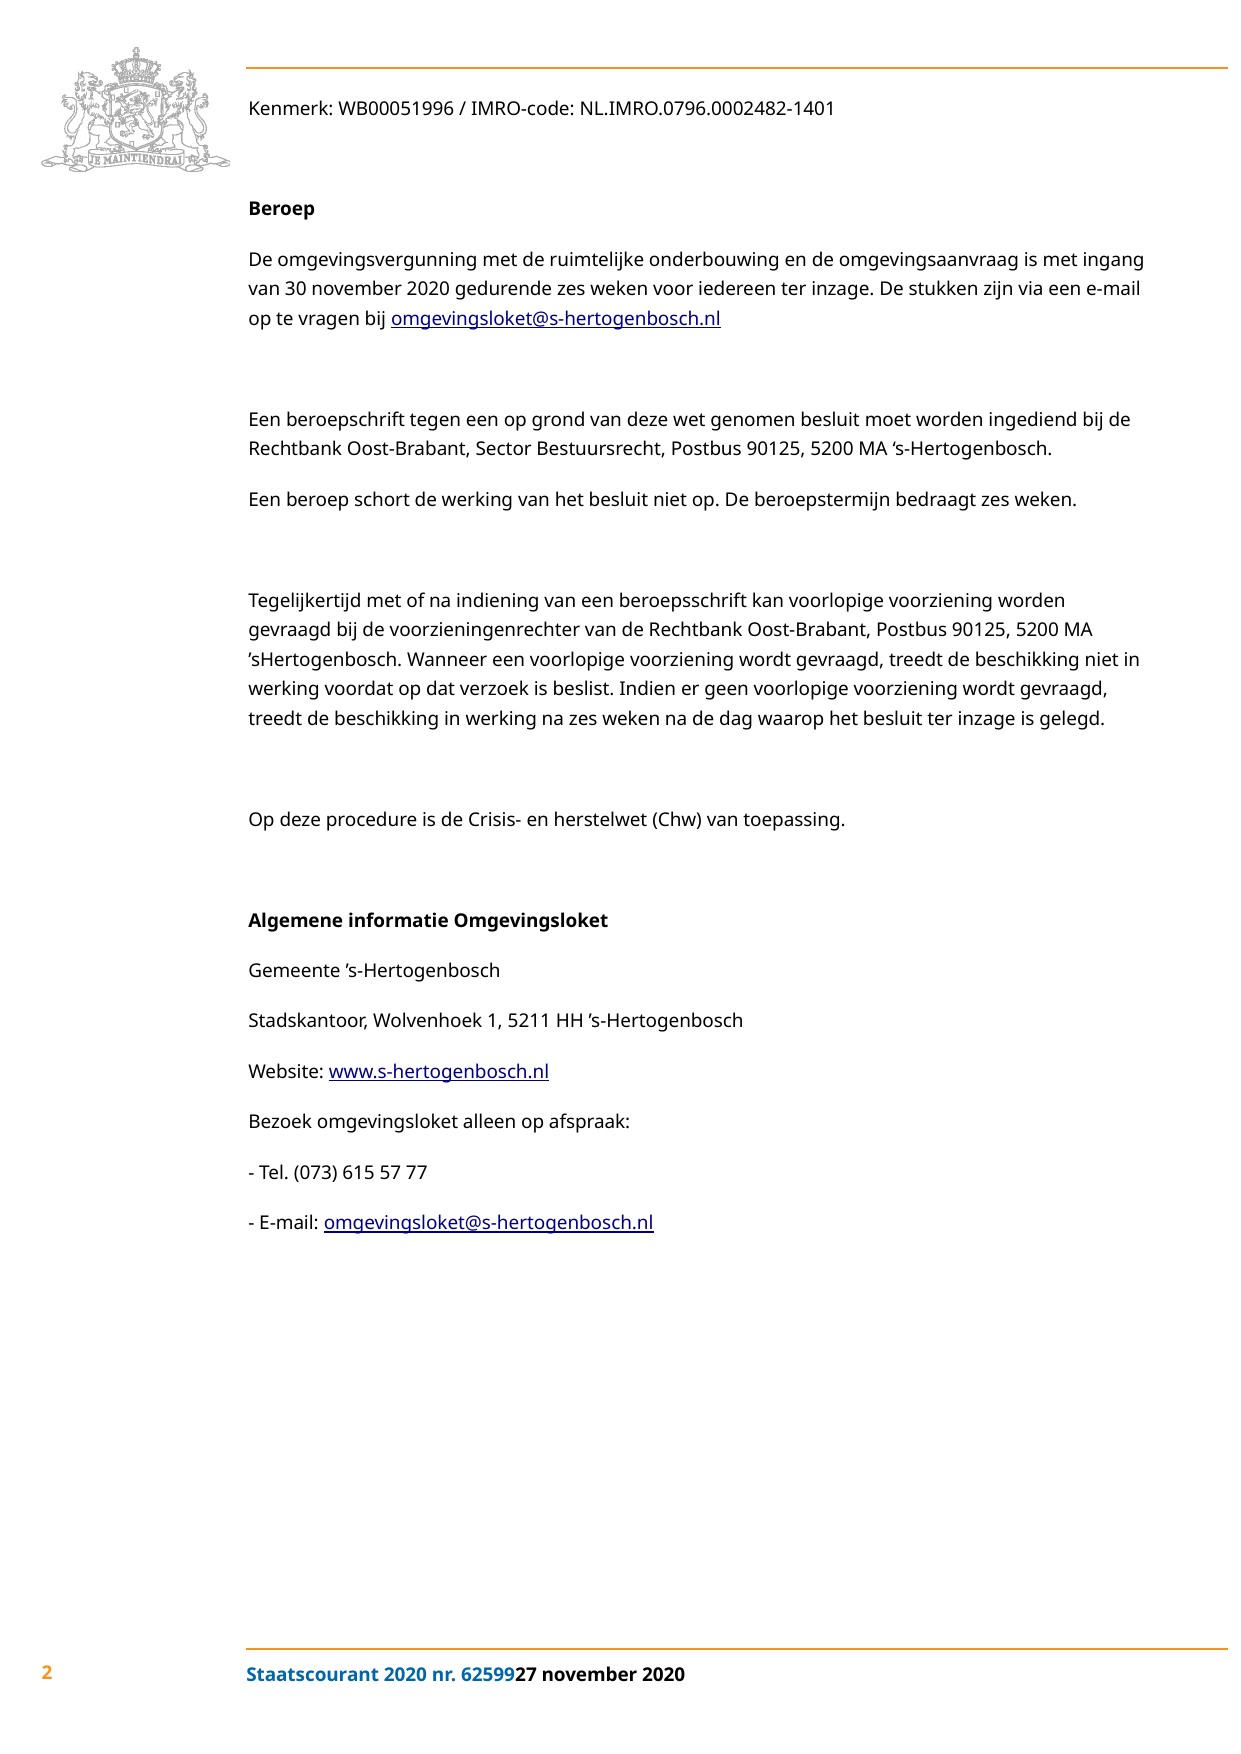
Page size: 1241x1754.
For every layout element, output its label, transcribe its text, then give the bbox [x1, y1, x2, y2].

text Op deze procedure is de Crisis- en herstelwet (Chw) van toepassing. [248, 806, 1152, 832]
text Een beroep schort de werking van het besluit niet op. De beroepstermijn bedraagt zes weken. [248, 486, 1152, 512]
text - E-mail: omgevingsloket@s-hertogenbosch.nl [248, 1209, 1152, 1235]
text Kenmerk: WB00051996 / IMRO-code: NL.IMRO.0796.0002482-1401 [248, 95, 1152, 121]
text - Tel. (073) 615 57 77 [248, 1159, 1152, 1185]
text Gemeente ’s-Hertogenbosch [248, 957, 1152, 983]
text Algemene informatie Omgevingsloket [248, 907, 1152, 933]
text Tegelijkertijd met of na indiening van een beroepsschrift kan voorlopige voorziening worden gevraagd bij de voorzieningenrechter van de Rechtbank Oost-Brabant, Postbus 90125, 5200 MA ’sHertogenbosch. Wanneer een voorlopige voorziening wordt gevraagd, treedt de beschikking niet in werking voordat op dat verzoek is beslist. Indien er geen voorlopige voorziening wordt gevraagd, treedt de beschikking in werking na zes weken na de dag waarop het besluit ter inzage is gelegd. [248, 587, 1152, 731]
text De omgevingsvergunning met de ruimtelijke onderbouwing en de omgevingsaanvraag is met ingang van 30 november 2020 gedurende zes weken voor iedereen ter inzage. De stukken zijn via een e-mail op te vragen bij omgevingsloket@s-hertogenbosch.nl [248, 246, 1152, 331]
text Bezoek omgevingsloket alleen op afspraak: [248, 1108, 1152, 1134]
picture [41, 47, 231, 172]
text Stadskantoor, Wolvenhoek 1, 5211 HH ’s-Hertogenbosch [248, 1008, 1152, 1033]
text Een beroepschrift tegen een op grond van deze wet genomen besluit moet worden ingediend bij de Rechtbank Oost-Brabant, Sector Bestuursrecht, Postbus 90125, 5200 MA ‘s-Hertogenbosch. [248, 406, 1152, 461]
text Beroep [248, 196, 1152, 221]
text Website: www.s-hertogenbosch.nl [248, 1058, 1152, 1084]
